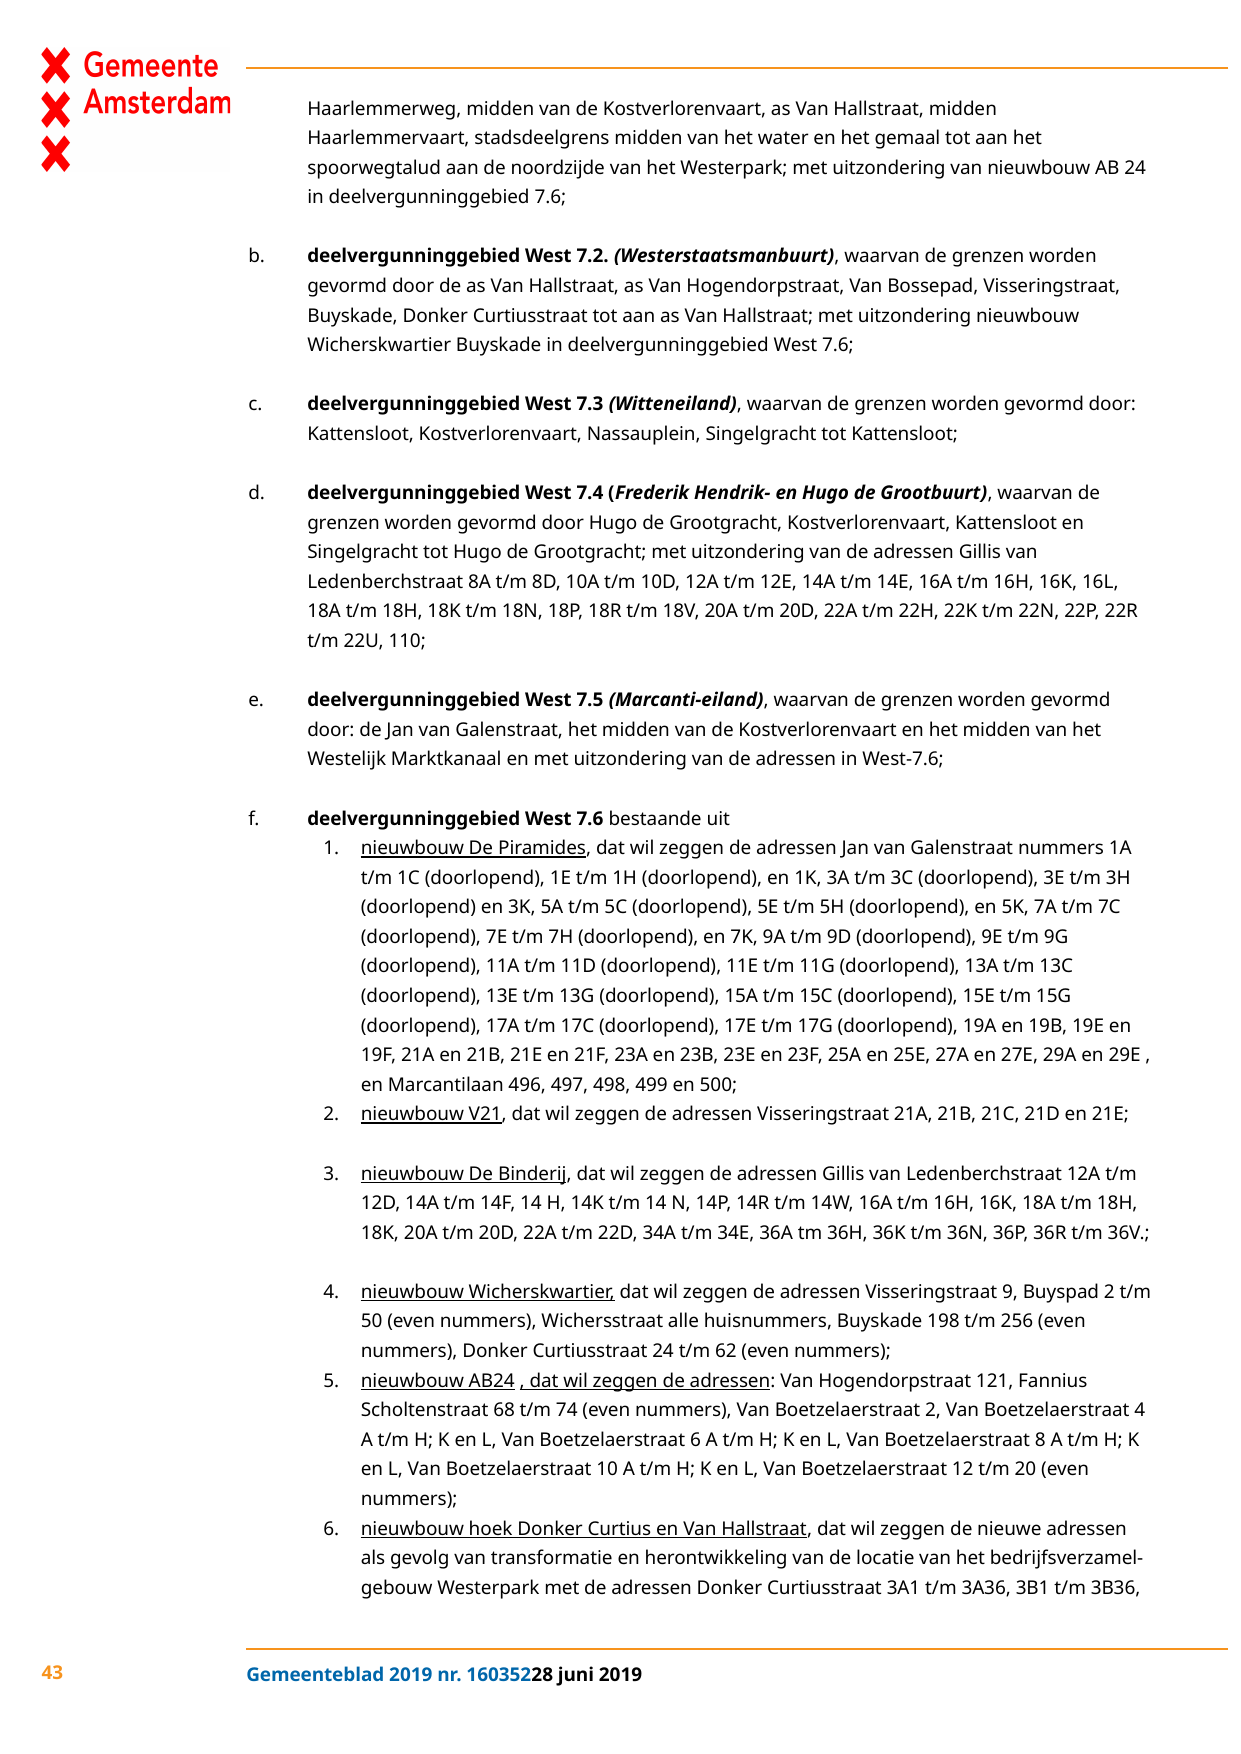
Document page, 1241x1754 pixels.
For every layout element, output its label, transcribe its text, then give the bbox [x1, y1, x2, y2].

list nieuwbouw hoek Donker Curtius en Van Hallstraat, dat wil zeggen de nieuwe adressen als gevolg van transformatie en herontwikkeling van de locatie van het bedrijfsverzamel-gebouw Westerpark met de adressen Donker Curtiusstraat 3A1 t/m 3A36, 3B1 t/m 3B36, [323, 1515, 1152, 1600]
list nieuwbouw Wicherskwartier, dat wil zeggen de adressen Visseringstraat 9, Buyspad 2 t/m 50 (even nummers), Wichersstraat alle huisnummers, Buyskade 198 t/m 256 (even nummers), Donker Curtiusstraat 24 t/m 62 (even nummers); [323, 1278, 1152, 1363]
list deelvergunninggebied West 7.2. (Westerstaatsmanbuurt), waarvan de grenzen worden gevormd door de as Van Hallstraat, as Van Hogendorpstraat, Van Bossepad, Visseringstraat, Buyskade, Donker Curtiusstraat tot aan as Van Hallstraat; met uitzondering nieuwbouw Wicherskwartier Buyskade in deelvergunninggebied West 7.6; [248, 243, 1152, 357]
list nieuwbouw AB24 , dat wil zeggen de adressen: Van Hogendorpstraat 121, Fannius Scholtenstraat 68 t/m 74 (even nummers), Van Boetzelaerstraat 2, Van Boetzelaerstraat 4 A t/m H; K en L, Van Boetzelaerstraat 6 A t/m H; K en L, Van Boetzelaerstraat 8 A t/m H; K en L, Van Boetzelaerstraat 10 A t/m H; K en L, Van Boetzelaerstraat 12 t/m 20 (even nummers); [323, 1367, 1152, 1511]
list nieuwbouw De Binderij, dat wil zeggen de adressen Gillis van Ledenberchstraat 12A t/m 12D, 14A t/m 14F, 14 H, 14K t/m 14 N, 14P, 14R t/m 14W, 16A t/m 16H, 16K, 18A t/m 18H, 18K, 20A t/m 20D, 22A t/m 22D, 34A t/m 34E, 36A tm 36H, 36K t/m 36N, 36P, 36R t/m 36V.; [323, 1160, 1152, 1245]
list deelvergunninggebied West 7.3 (Witteneiland), waarvan de grenzen worden gevormd door: Kattensloot, Kostverlorenvaart, Nassauplein, Singelgracht tot Kattensloot; [248, 391, 1152, 446]
list deelvergunninggebied West 7.5 (Marcanti-eiland), waarvan de grenzen worden gevormd door: de Jan van Galenstraat, het midden van de Kostverlorenvaart en het midden van het Westelijk Marktkanaal en met uitzondering van de adressen in West-7.6; [248, 686, 1152, 771]
picture [41, 47, 231, 172]
list deelvergunninggebied West 7.4 (Frederik Hendrik- en Hugo de Grootbuurt), waarvan de grenzen worden gevormd door Hugo de Grootgracht, Kostverlorenvaart, Kattensloot en Singelgracht tot Hugo de Grootgracht; met uitzondering van de adressen Gillis van Ledenberchstraat 8A t/m 8D, 10A t/m 10D, 12A t/m 12E, 14A t/m 14E, 16A t/m 16H, 16K, 16L, 18A t/m 18H, 18K t/m 18N, 18P, 18R t/m 18V, 20A t/m 20D, 22A t/m 22H, 22K t/m 22N, 22P, 22R t/m 22U, 110; [248, 479, 1152, 653]
list deelvergunninggebied West 7.6 bestaande uit [248, 805, 1152, 831]
list Haarlemmerweg, midden van de Kostverlorenvaart, as Van Hallstraat, midden Haarlemmervaart, stadsdeelgrens midden van het water en het gemaal tot aan het spoorwegtalud aan de noordzijde van het Westerpark; met uitzondering van nieuwbouw AB 24 in deelvergunninggebied 7.6; [248, 95, 1152, 209]
list nieuwbouw De Piramides, dat wil zeggen de adressen Jan van Galenstraat nummers 1A t/m 1C (doorlopend), 1E t/m 1H (doorlopend), en 1K, 3A t/m 3C (doorlopend), 3E t/m 3H (doorlopend) en 3K, 5A t/m 5C (doorlopend), 5E t/m 5H (doorlopend), en 5K, 7A t/m 7C (doorlopend), 7E t/m 7H (doorlopend), en 7K, 9A t/m 9D (doorlopend), 9E t/m 9G (doorlopend), 11A t/m 11D (doorlopend), 11E t/m 11G (doorlopend), 13A t/m 13C (doorlopend), 13E t/m 13G (doorlopend), 15A t/m 15C (doorlopend), 15E t/m 15G (doorlopend), 17A t/m 17C (doorlopend), 17E t/m 17G (doorlopend), 19A en 19B, 19E en 19F, 21A en 21B, 21E en 21F, 23A en 23B, 23E en 23F, 25A en 25E, 27A en 27E, 29A en 29E , en Marcantilaan 496, 497, 498, 499 en 500; [323, 834, 1152, 1097]
list nieuwbouw V21, dat wil zeggen de adressen Visseringstraat 21A, 21B, 21C, 21D en 21E; [323, 1101, 1152, 1126]
